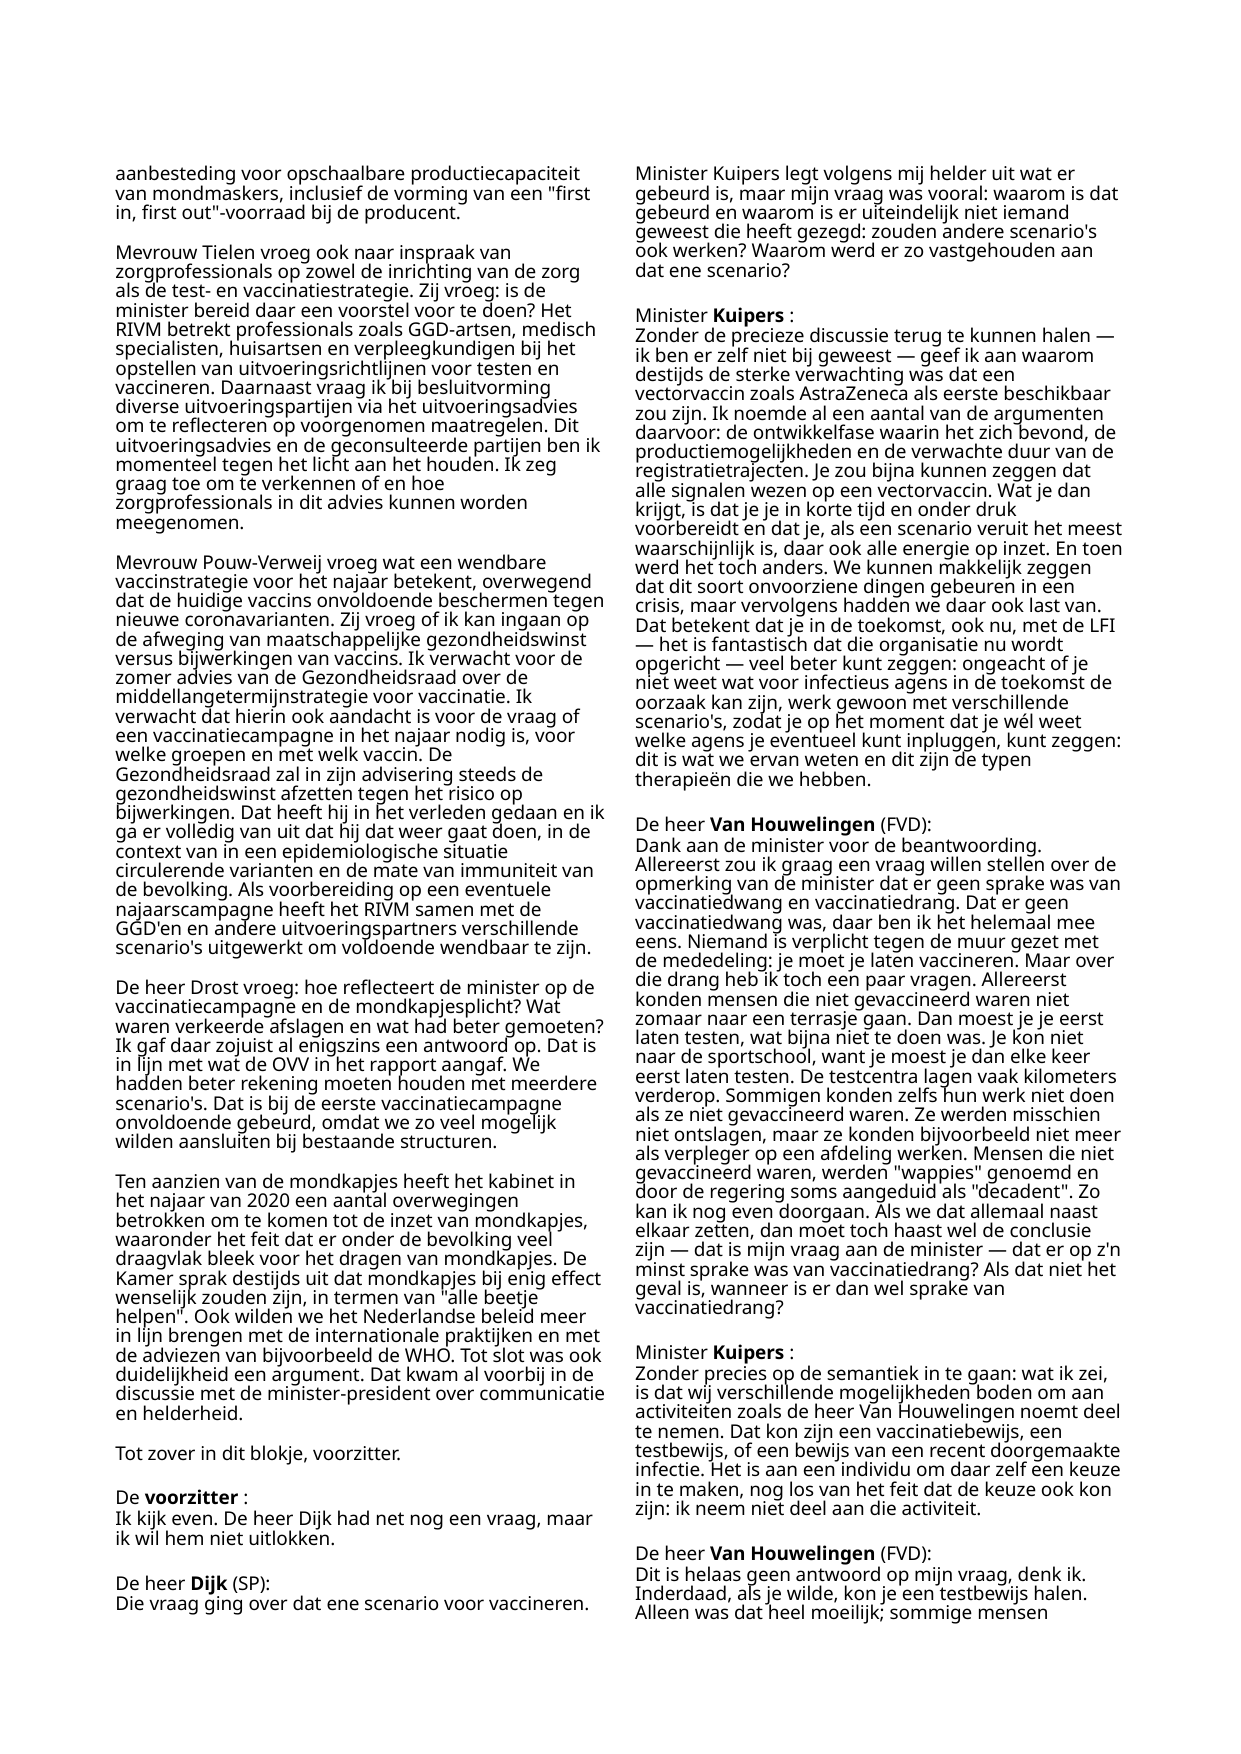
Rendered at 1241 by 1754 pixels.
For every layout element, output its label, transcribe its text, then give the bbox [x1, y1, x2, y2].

text De heer Van Houwelingen (FVD): [635, 1540, 1125, 1566]
text De heer Van Houwelingen (FVD): [635, 811, 1125, 837]
text Zonder de precieze discussie terug te kunnen halen — ik ben er zelf niet bij geweest — geef ik aan waarom destijds de sterke verwachting was dat een vectorvaccin zoals AstraZeneca als eerste beschikbaar zou zijn. Ik noemde al een aantal van de argumenten daarvoor: de ontwikkelfase waarin het zich bevond, de productiemogelijkheden en de verwachte duur van de registratietrajecten. Je zou bijna kunnen zeggen dat alle signalen wezen op een vectorvaccin. Wat je dan krijgt, is dat je je in korte tijd en onder druk voorbereidt en dat je, als een scenario veruit het meest waarschijnlijk is, daar ook alle energie op inzet. En toen werd het toch anders. We kunnen makkelijk zeggen dat dit soort onvoorziene dingen gebeuren in een crisis, maar vervolgens hadden we daar ook last van. Dat betekent dat je in de toekomst, ook nu, met de LFI — het is fantastisch dat die organisatie nu wordt opgericht — veel beter kunt zeggen: ongeacht of je niet weet wat voor infectieus agens in de toekomst de oorzaak kan zijn, werk gewoon met verschillende scenario's, zodat je op het moment dat je wél weet welke agens je eventueel kunt inpluggen, kunt zeggen: dit is wat we ervan weten en dit zijn de typen therapieën die we hebben. [635, 327, 1125, 790]
text Minister Kuipers : [635, 1339, 1125, 1365]
text Minister Kuipers legt volgens mij helder uit wat er gebeurd is, maar mijn vraag was vooral: waarom is dat gebeurd en waarom is er uiteindelijk niet iemand geweest die heeft gezegd: zouden andere scenario's ook werken? Waarom werd er zo vastgehouden aan dat ene scenario? [635, 165, 1125, 281]
text Mevrouw Tielen vroeg ook naar inspraak van zorgprofessionals op zowel de inrichting van de zorg als de test- en vaccinatiestrategie. Zij vroeg: is de minister bereid daar een voorstel voor te doen? Het RIVM betrekt professionals zoals GGD-artsen, medisch specialisten, huisartsen en verpleegkundigen bij het opstellen van uitvoeringsrichtlijnen voor testen en vaccineren. Daarnaast vraag ik bij besluitvorming diverse uitvoeringspartijen via het uitvoeringsadvies om te reflecteren op voorgenomen maatregelen. Dit uitvoeringsadvies en de geconsulteerde partijen ben ik momenteel tegen het licht aan het houden. Ik zeg graag toe om te verkennen of en hoe zorgprofessionals in dit advies kunnen worden meegenomen. [115, 244, 605, 533]
text aanbesteding voor opschaalbare productiecapaciteit van mondmaskers, inclusief de vorming van een "first in, first out"-voorraad bij de producent. [115, 165, 605, 223]
text Tot zover in dit blokje, voorzitter. [115, 1444, 605, 1464]
text De voorzitter : [115, 1484, 605, 1510]
text Mevrouw Pouw-Verweij vroeg wat een wendbare vaccinstrategie voor het najaar betekent, overwegend dat de huidige vaccins onvoldoende beschermen tegen nieuwe coronavarianten. Zij vroeg of ik kan ingaan op de afweging van maatschappelijke gezondheidswinst versus bijwerkingen van vaccins. Ik verwacht voor de zomer advies van de Gezondheidsraad over de middellangetermijnstrategie voor vaccinatie. Ik verwacht dat hierin ook aandacht is voor de vraag of een vaccinatiecampagne in het najaar nodig is, voor welke groepen en met welk vaccin. De Gezondheidsraad zal in zijn advisering steeds de gezondheidswinst afzetten tegen het risico op bijwerkingen. Dat heeft hij in het verleden gedaan en ik ga er volledig van uit dat hij dat weer gaat doen, in de context van in een epidemiologische situatie circulerende varianten en de mate van immuniteit van de bevolking. Als voorbereiding op een eventuele najaarscampagne heeft het RIVM samen met de GGD'en en andere uitvoeringspartners verschillende scenario's uitgewerkt om voldoende wendbaar te zijn. [115, 554, 605, 958]
text Dank aan de minister voor de beantwoording. Allereerst zou ik graag een vraag willen stellen over de opmerking van de minister dat er geen sprake was van vaccinatiedwang en vaccinatiedrang. Dat er geen vaccinatiedwang was, daar ben ik het helemaal mee eens. Niemand is verplicht tegen de muur gezet met de mededeling: je moet je laten vaccineren. Maar over die drang heb ik toch een paar vragen. Allereerst konden mensen die niet gevaccineerd waren niet zomaar naar een terrasje gaan. Dan moest je je eerst laten testen, wat bijna niet te doen was. Je kon niet naar de sportschool, want je moest je dan elke keer eerst laten testen. De testcentra lagen vaak kilometers verderop. Sommigen konden zelfs hun werk niet doen als ze niet gevaccineerd waren. Ze werden misschien niet ontslagen, maar ze konden bijvoorbeeld niet meer als verpleger op een afdeling werken. Mensen die niet gevaccineerd waren, werden "wappies" genoemd en door de regering soms aangeduid als "decadent". Zo kan ik nog even doorgaan. Als we dat allemaal naast elkaar zetten, dan moet toch haast wel de conclusie zijn — dat is mijn vraag aan de minister — dat er op z'n minst sprake was van vaccinatiedrang? Als dat niet het geval is, wanneer is er dan wel sprake van vaccinatiedrang? [635, 837, 1125, 1318]
text Zonder precies op de semantiek in te gaan: wat ik zei, is dat wij verschillende mogelijkheden boden om aan activiteiten zoals de heer Van Houwelingen noemt deel te nemen. Dat kon zijn een vaccinatiebewijs, een testbewijs, of een bewijs van een recent doorgemaakte infectie. Het is aan een individu om daar zelf een keuze in te maken, nog los van het feit dat de keuze ook kon zijn: ik neem niet deel aan die activiteit. [635, 1365, 1125, 1519]
text Minister Kuipers : [635, 302, 1125, 327]
text De heer Dijk (SP): [115, 1570, 605, 1595]
text Dit is helaas geen antwoord op mijn vraag, denk ik. Inderdaad, als je wilde, kon je een testbewijs halen. Alleen was dat heel moeilijk; sommige mensen [635, 1566, 1125, 1623]
text Ik kijk even. De heer Dijk had net nog een vraag, maar ik wil hem niet uitlokken. [115, 1510, 605, 1549]
text Ten aanzien van de mondkapjes heeft het kabinet in het najaar van 2020 een aantal overwegingen betrokken om te komen tot de inzet van mondkapjes, waaronder het feit dat er onder de bevolking veel draagvlak bleek voor het dragen van mondkapjes. De Kamer sprak destijds uit dat mondkapjes bij enig effect wenselijk zouden zijn, in termen van "alle beetje helpen". Ook wilden we het Nederlandse beleid meer in lijn brengen met de internationale praktijken en met de adviezen van bijvoorbeeld de WHO. Tot slot was ook duidelijkheid een argument. Dat kwam al voorbij in de discussie met de minister-president over communicatie en helderheid. [115, 1173, 605, 1424]
text Die vraag ging over dat ene scenario voor vaccineren. [115, 1595, 605, 1615]
text De heer Drost vroeg: hoe reflecteert de minister op de vaccinatiecampagne en de mondkapjesplicht? Wat waren verkeerde afslagen en wat had beter gemoeten? Ik gaf daar zojuist al enigszins een antwoord op. Dat is in lijn met wat de OVV in het rapport aangaf. We hadden beter rekening moeten houden met meerdere scenario's. Dat is bij de eerste vaccinatiecampagne onvoldoende gebeurd, omdat we zo veel mogelijk wilden aansluiten bij bestaande structuren. [115, 979, 605, 1152]
